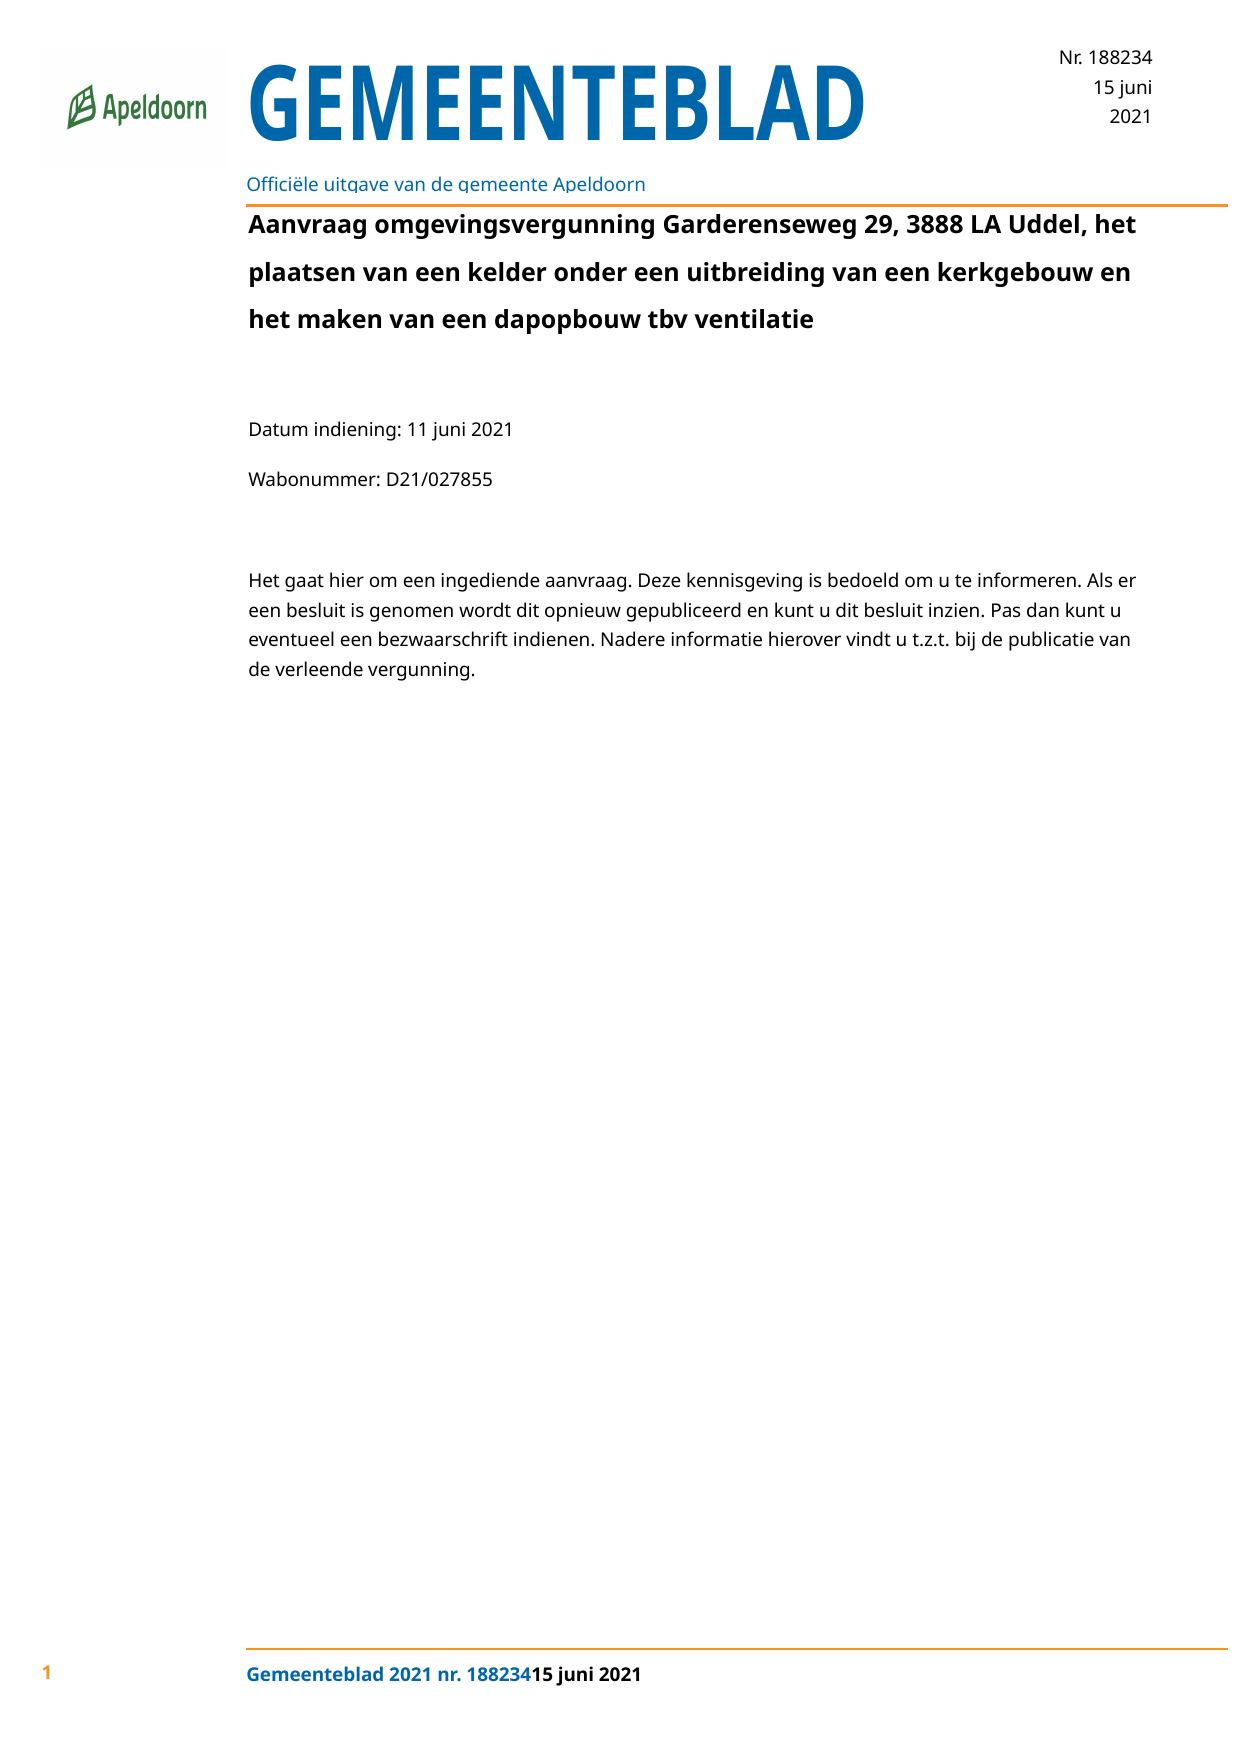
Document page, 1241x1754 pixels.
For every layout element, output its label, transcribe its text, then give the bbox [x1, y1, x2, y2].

text Wabonummer: D21/027855 [248, 466, 1152, 492]
text Het gaat hier om een ingediende aanvraag. Deze kennisgeving is bedoeld om u te informeren. Als er een besluit is genomen wordt dit opnieuw gepubliceerd en kunt u dit besluit inzien. Pas dan kunt u eventueel een bezwaarschrift indienen. Nadere informatie hierover vindt u t.z.t. bij de publicatie van de verleende vergunning. [248, 567, 1152, 682]
text Datum indiening: 11 juni 2021 [248, 416, 1152, 442]
text Aanvraag omgevingsvergunning Garderenseweg 29, 3888 LA Uddel, het plaatsen van een kelder onder een uitbreiding van een kerkgebouw en het maken van een dapopbouw tbv ventilatie [248, 207, 1152, 336]
picture [41, 47, 231, 172]
